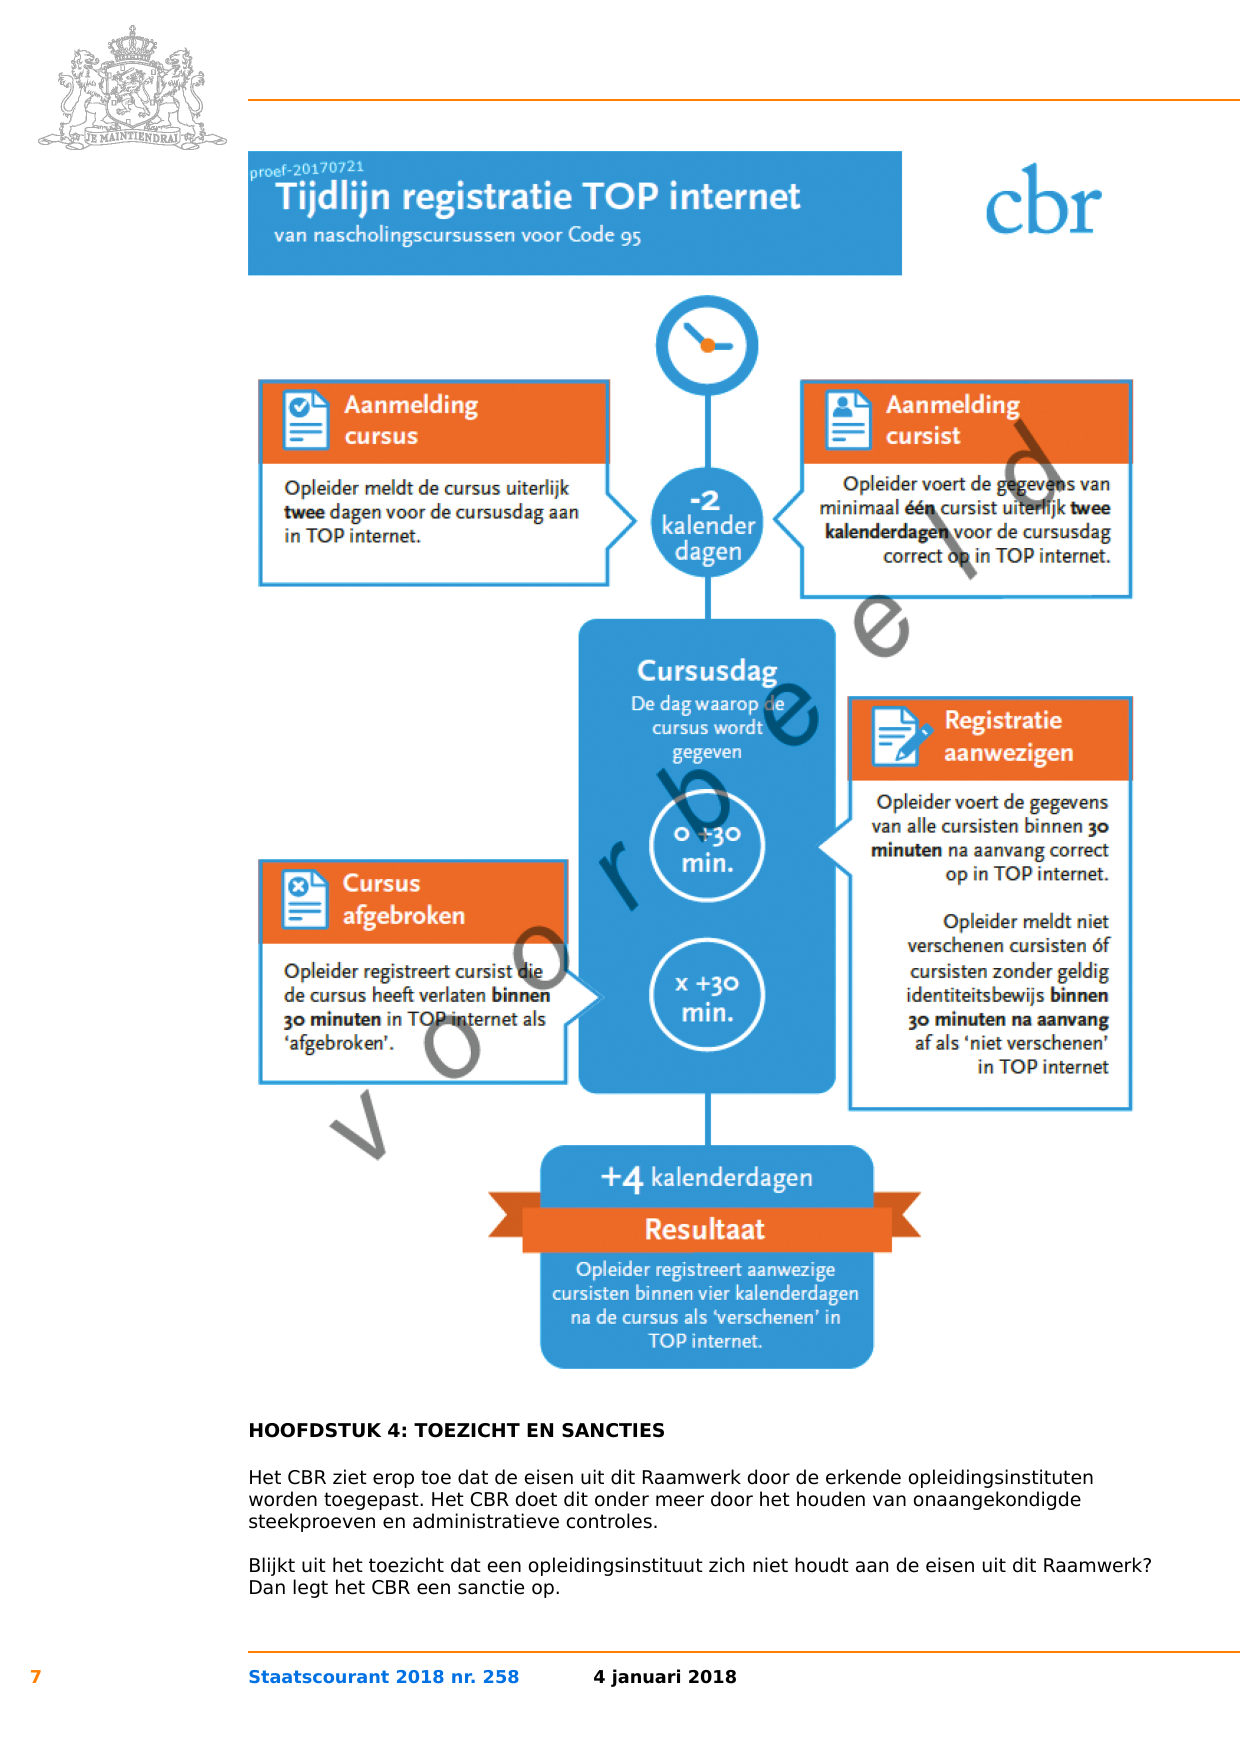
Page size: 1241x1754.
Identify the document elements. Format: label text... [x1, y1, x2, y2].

picture [248, 151, 1134, 1369]
text Het CBR ziet erop toe dat de eisen uit dit Raamwerk door de erkende opleidingsinstituten worden toegepast. Het CBR doet dit onder meer door het houden van onaangekondigde steekproeven en administratieve controles. [248, 1467, 1163, 1533]
subtitle HOOFDSTUK 4: TOEZICHT EN SANCTIES [248, 1420, 1163, 1442]
text Blijkt uit het toezicht dat een opleidingsinstituut zich niet houdt aan de eisen uit dit Raamwerk? Dan legt het CBR een sanctie op. [248, 1555, 1163, 1599]
picture [38, 25, 227, 150]
